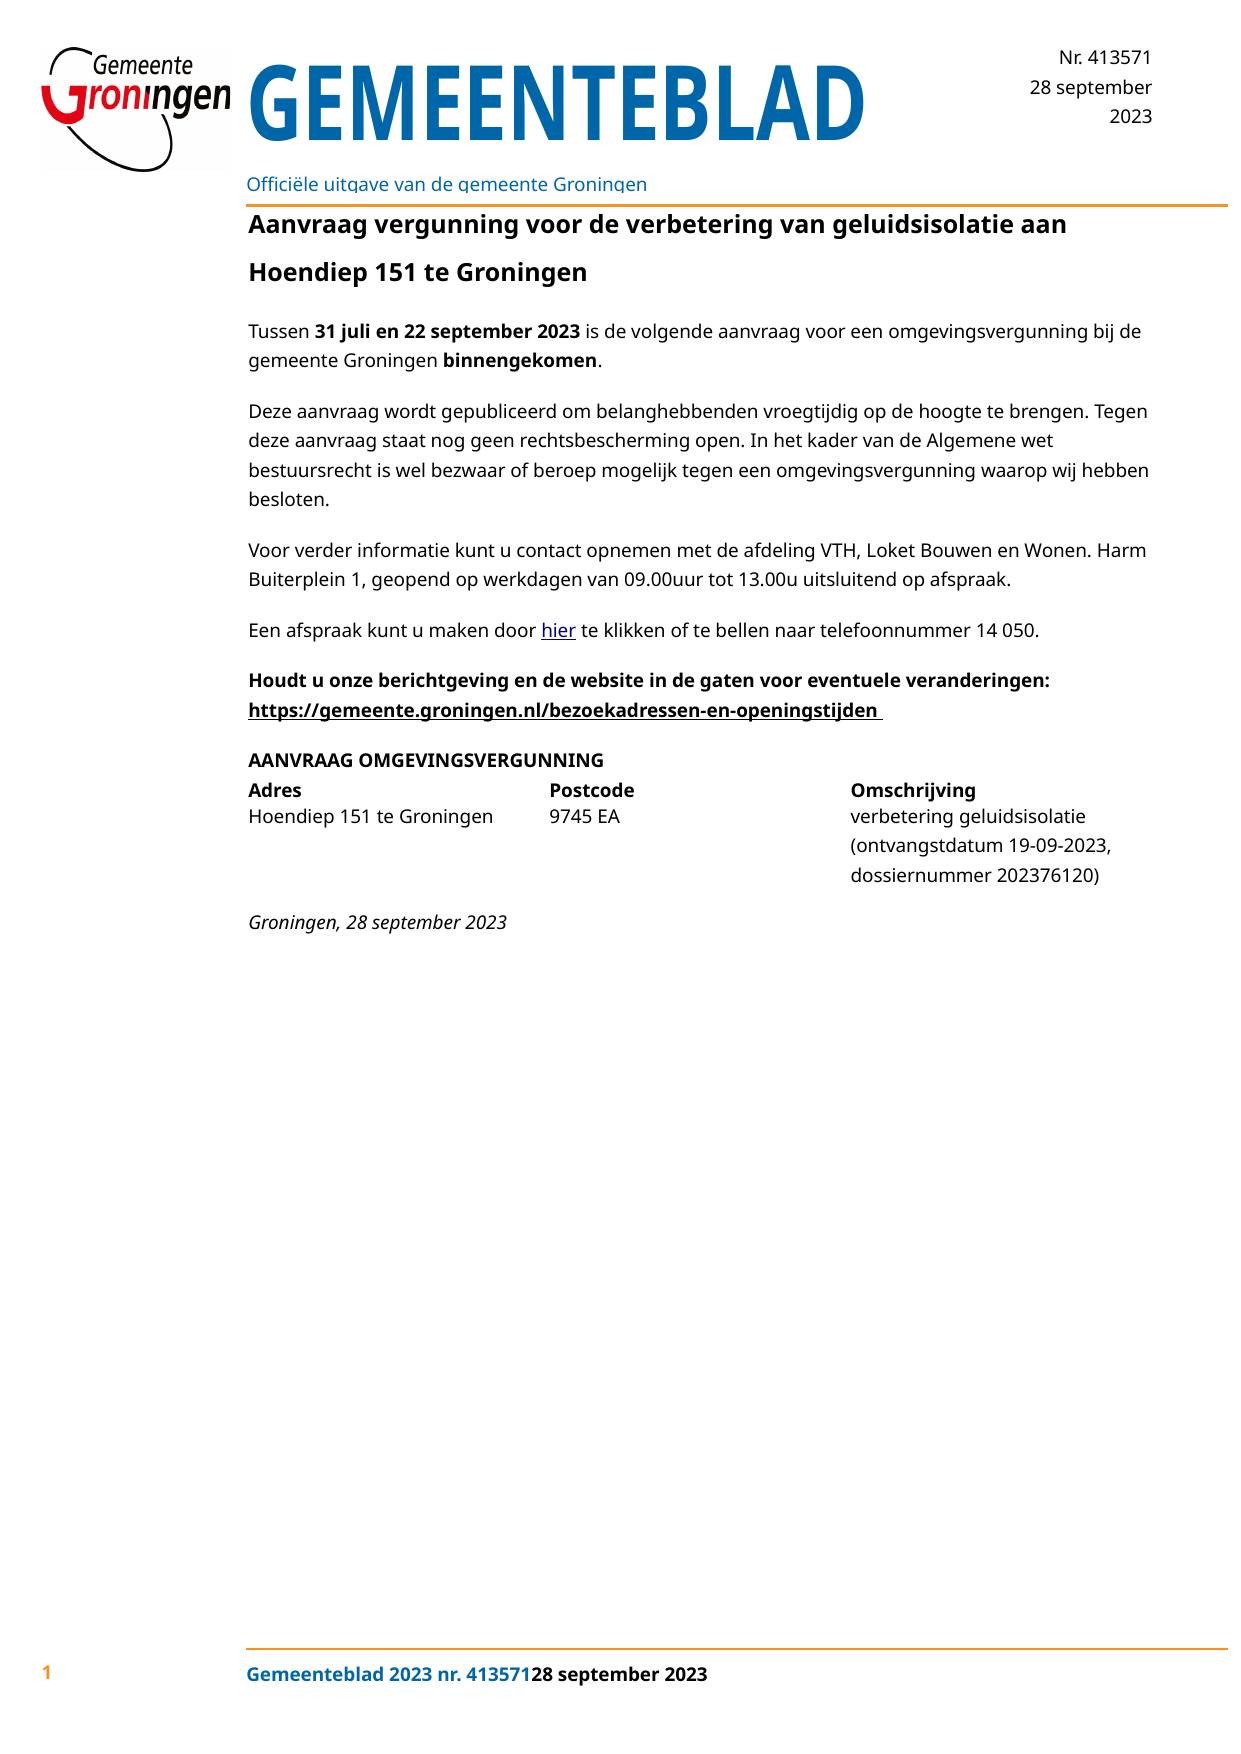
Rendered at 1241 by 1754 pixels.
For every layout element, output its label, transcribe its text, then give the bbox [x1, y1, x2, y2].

table_cell verbetering geluidsisolatie (ontvangstdatum 19-09-2023, dossiernummer 202376120) [850, 803, 1152, 888]
text Voor verder informatie kunt u contact opnemen met de afdeling VTH, Loket Bouwen en Wonen. Harm Buiterplein 1, geopend op werkdagen van 09.00uur tot 13.00u uitsluitend op afspraak. [248, 537, 1152, 592]
text Tussen 31 juli en 22 september 2023 is de volgende aanvraag voor een omgevingsvergunning bij de gemeente Groningen binnengekomen. [248, 318, 1152, 373]
text AANVRAAG OMGEVINGSVERGUNNING [248, 747, 1152, 773]
text Deze aanvraag wordt gepubliceerd om belanghebbenden vroegtijdig op de hoogte te brengen. Tegen deze aanvraag staat nog geen rechtsbescherming open. In het kader van de Algemene wet bestuursrecht is wel bezwaar of beroep mogelijk tegen een omgevingsvergunning waarop wij hebben besloten. [248, 398, 1152, 512]
table_cell 9745 EA [549, 803, 850, 888]
text Groningen, 28 september 2023 [248, 909, 1152, 935]
text Een afspraak kunt u maken door hier te klikken of te bellen naar telefoonnummer 14 050. [248, 617, 1152, 643]
table_header Postcode [549, 777, 850, 803]
table_cell Hoendiep 151 te Groningen [248, 803, 549, 888]
table_header Adres [248, 777, 549, 803]
picture [41, 47, 231, 172]
text Houdt u onze berichtgeving en de website in de gaten voor eventuele veranderingen: https://gemeente.groningen.nl/bezoekadressen-en-openingstijden [248, 667, 1152, 723]
text Aanvraag vergunning voor de verbetering van geluidsisolatie aan Hoendiep 151 te Groningen [248, 207, 1152, 288]
table_header Omschrijving [850, 777, 1152, 803]
